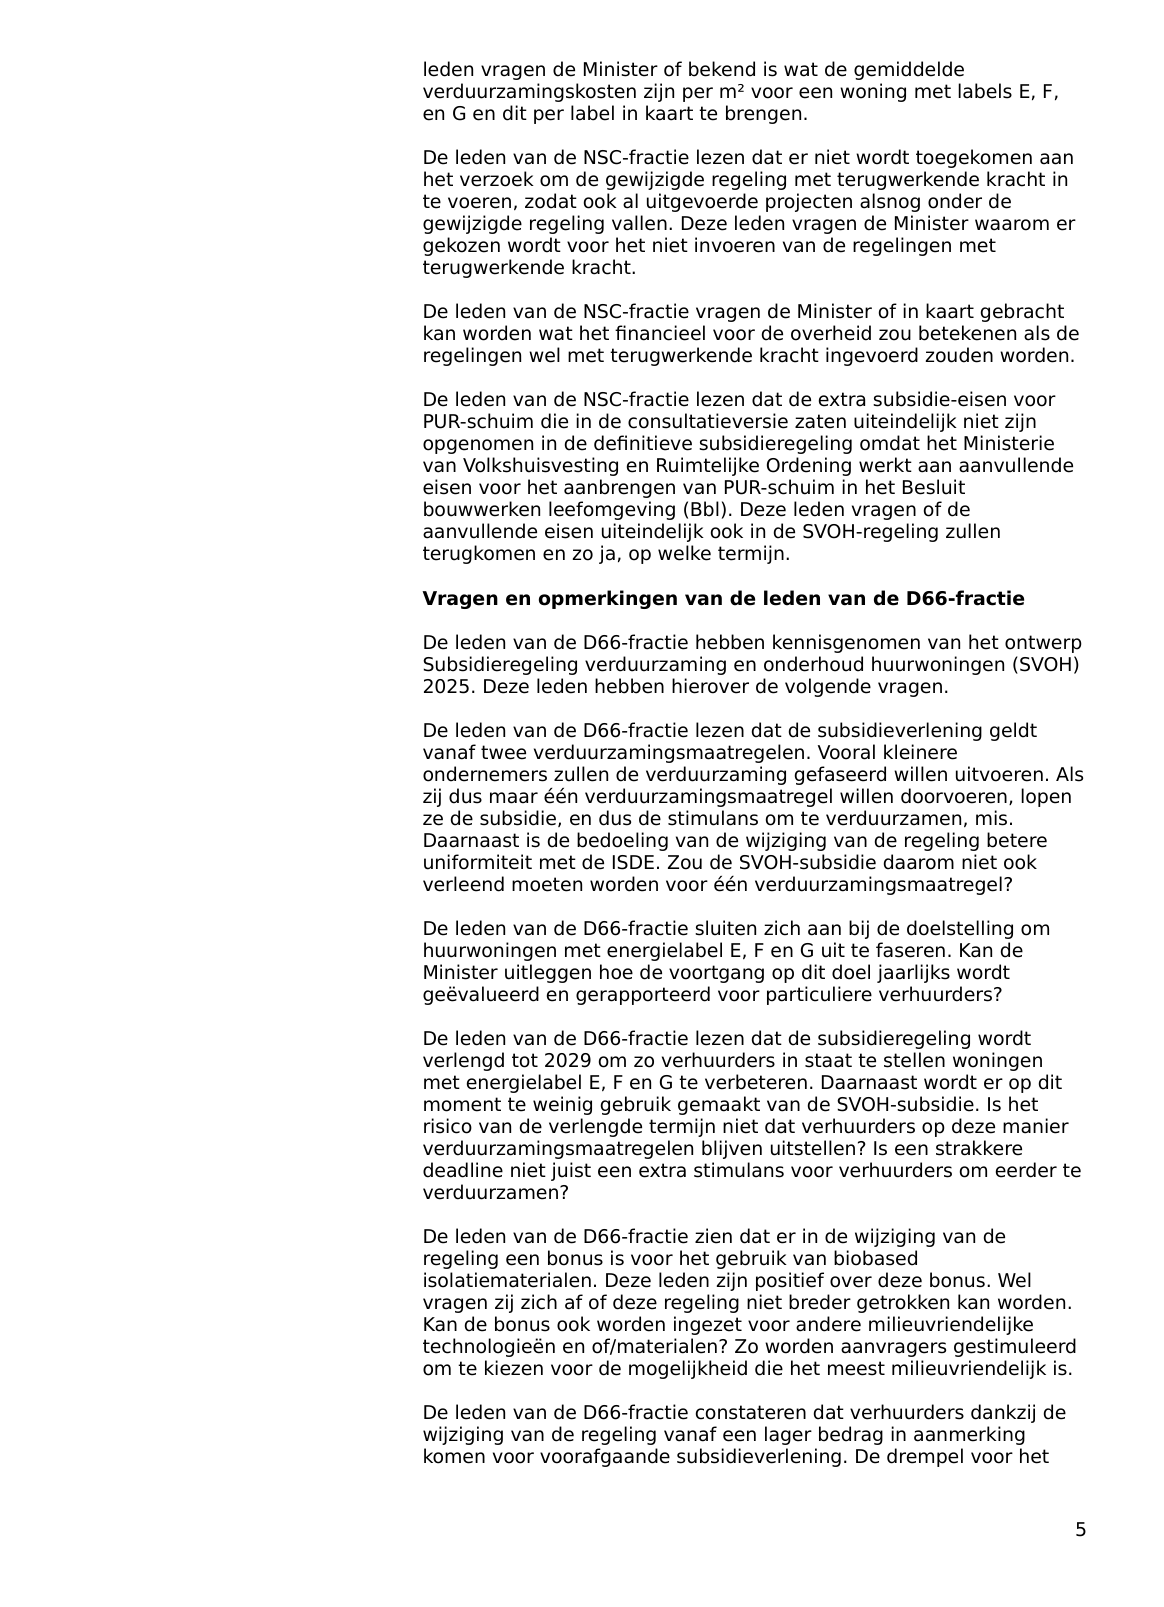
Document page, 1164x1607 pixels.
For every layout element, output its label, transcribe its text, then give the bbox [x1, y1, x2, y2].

text De leden van de D66-fractie zien dat er in de wijziging van de regeling een bonus is voor het gebruik van biobased isolatiematerialen. Deze leden zijn positief over deze bonus. Wel vragen zij zich af of deze regeling niet breder getrokken kan worden. Kan de bonus ook worden ingezet voor andere milieuvriendelijke technologieën en of/materialen? Zo worden aanvragers gestimuleerd om te kiezen voor de mogelijkheid die het meest milieuvriendelijk is. [422, 1226, 1087, 1380]
text De leden van de NSC-fractie lezen dat er niet wordt toegekomen aan het verzoek om de gewijzigde regeling met terugwerkende kracht in te voeren, zodat ook al uitgevoerde projecten alsnog onder de gewijzigde regeling vallen. Deze leden vragen de Minister waarom er gekozen wordt voor het niet invoeren van de regelingen met terugwerkende kracht. [422, 147, 1087, 279]
text De leden van de D66-fractie sluiten zich aan bij de doelstelling om huurwoningen met energielabel E, F en G uit te faseren. Kan de Minister uitleggen hoe de voortgang op dit doel jaarlijks wordt geëvalueerd en gerapporteerd voor particuliere verhuurders? [422, 918, 1087, 1006]
text De leden van de NSC-fractie lezen dat de extra subsidie-eisen voor PUR-schuim die in de consultatieversie zaten uiteindelijk niet zijn opgenomen in de definitieve subsidieregeling omdat het Ministerie van Volkshuisvesting en Ruimtelijke Ordening werkt aan aanvullende eisen voor het aanbrengen van PUR-schuim in het Besluit bouwwerken leefomgeving (Bbl). Deze leden vragen of de aanvullende eisen uiteindelijk ook in de SVOH-regeling zullen terugkomen en zo ja, op welke termijn. [422, 389, 1087, 565]
subtitle Vragen en opmerkingen van de leden van de D66-fractie [422, 587, 1087, 609]
text De leden van de NSC-fractie vragen de Minister of in kaart gebracht kan worden wat het financieel voor de overheid zou betekenen als de regelingen wel met terugwerkende kracht ingevoerd zouden worden. [422, 301, 1087, 367]
text De leden van de D66-fractie constateren dat verhuurders dankzij de wijziging van de regeling vanaf een lager bedrag in aanmerking komen voor voorafgaande subsidieverlening. De drempel voor het [422, 1402, 1087, 1468]
text De leden van de D66-fractie hebben kennisgenomen van het ontwerp Subsidieregeling verduurzaming en onderhoud huurwoningen (SVOH) 2025. Deze leden hebben hierover de volgende vragen. [422, 632, 1087, 697]
text leden vragen de Minister of bekend is wat de gemiddelde verduurzamingskosten zijn per m² voor een woning met labels E, F, en G en dit per label in kaart te brengen. [422, 59, 1087, 125]
text De leden van de D66-fractie lezen dat de subsidieregeling wordt verlengd tot 2029 om zo verhuurders in staat te stellen woningen met energielabel E, F en G te verbeteren. Daarnaast wordt er op dit moment te weinig gebruik gemaakt van de SVOH-subsidie. Is het risico van de verlengde termijn niet dat verhuurders op deze manier verduurzamingsmaatregelen blijven uitstellen? Is een strakkere deadline niet juist een extra stimulans voor verhuurders om eerder te verduurzamen? [422, 1028, 1087, 1204]
text De leden van de D66-fractie lezen dat de subsidieverlening geldt vanaf twee verduurzamingsmaatregelen. Vooral kleinere ondernemers zullen de verduurzaming gefaseerd willen uitvoeren. Als zij dus maar één verduurzamingsmaatregel willen doorvoeren, lopen ze de subsidie, en dus de stimulans om te verduurzamen, mis. Daarnaast is de bedoeling van de wijziging van de regeling betere uniformiteit met de ISDE. Zou de SVOH-subsidie daarom niet ook verleend moeten worden voor één verduurzamingsmaatregel? [422, 720, 1087, 896]
